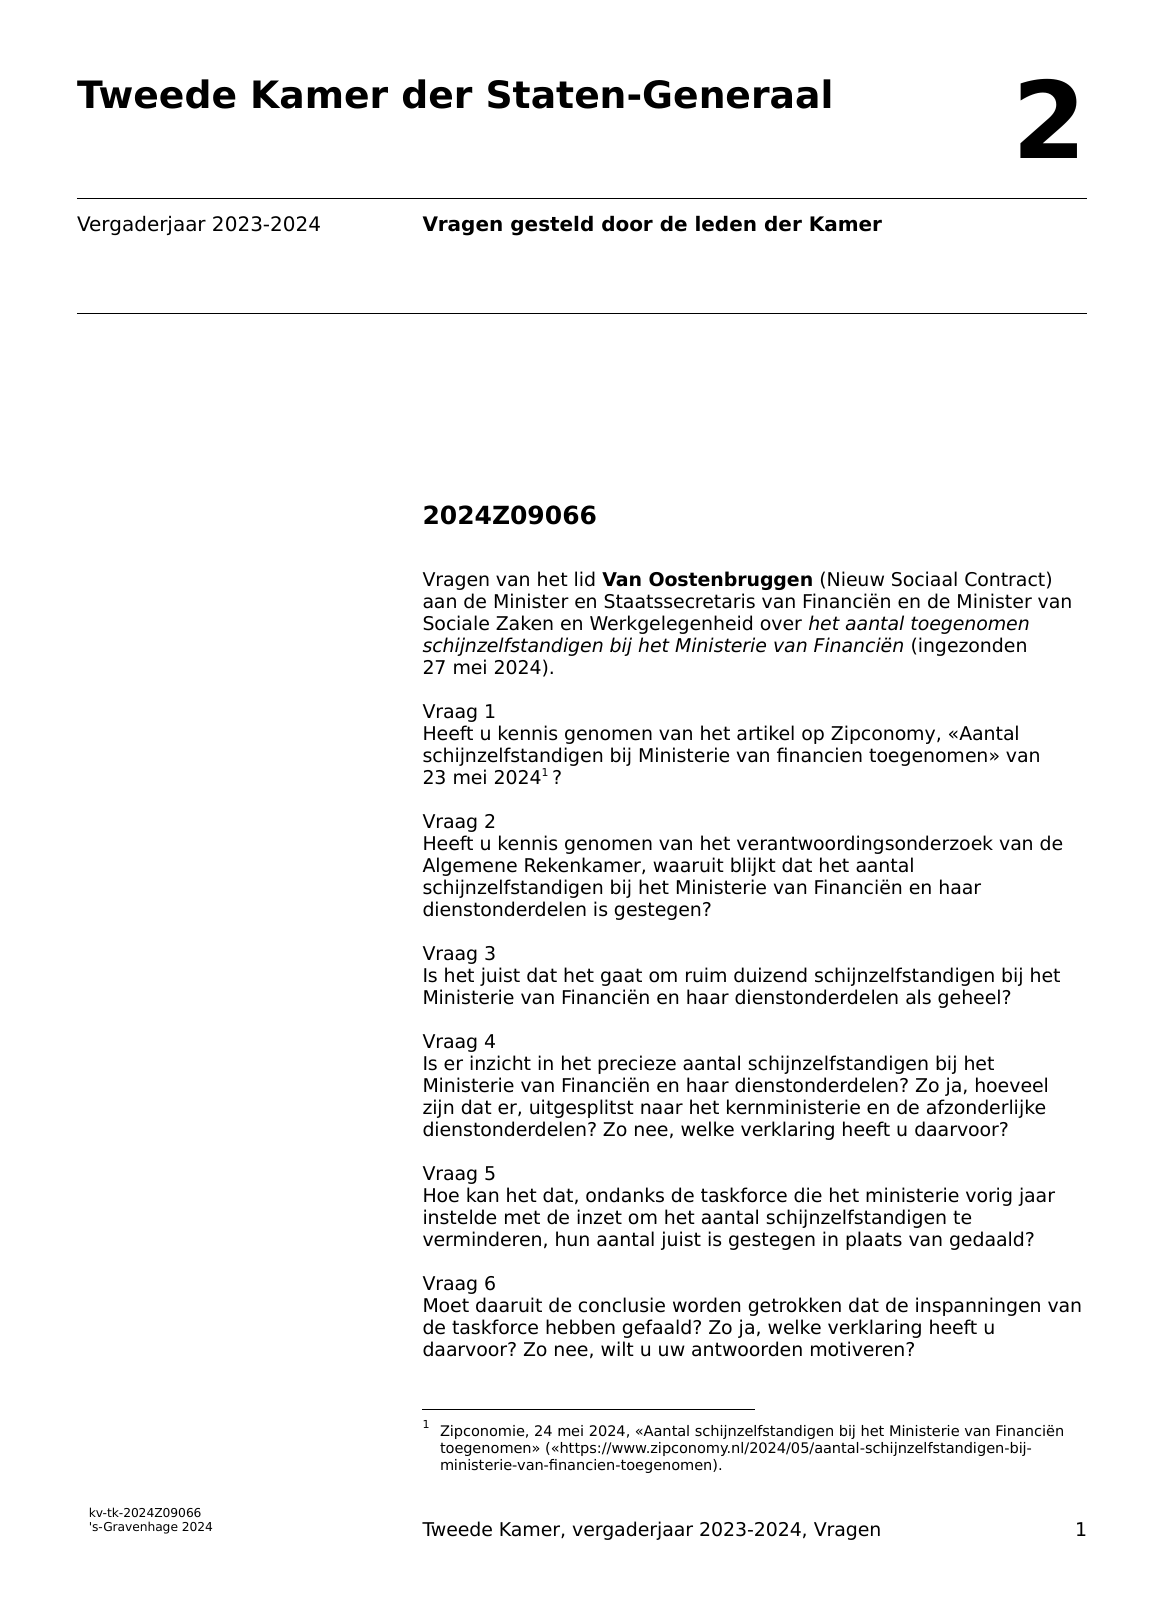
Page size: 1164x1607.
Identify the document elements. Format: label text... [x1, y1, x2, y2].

text Vraag 6 [422, 1273, 1087, 1295]
text Vraag 1 [422, 701, 1087, 723]
text 2024Z09066 [422, 501, 1087, 531]
table_cell Vragen gesteld door de leden der Kamer [422, 199, 1087, 313]
text Is het juist dat het gaat om ruim duizend schijnzelfstandigen bij het Ministerie van Financiën en haar dienstonderdelen als geheel? [422, 965, 1087, 1009]
text Zipconomie, 24 mei 2024, «Aantal schijnzelfstandigen bij het Ministerie van Financiën toegenomen» («https://www.zipconomy.nl/2024/05/aantal-schijnzelfstandigen-bij-ministerie-van-financien-toegenomen). [422, 1418, 1087, 1474]
text 's-Gravenhage 2024 [88, 1520, 323, 1534]
text Vraag 4 [422, 1031, 1087, 1053]
text Is er inzicht in het precieze aantal schijnzelfstandigen bij het Ministerie van Financiën en haar dienstonderdelen? Zo ja, hoeveel zijn dat er, uitgesplitst naar het kernministerie en de afzonderlijke dienstonderdelen? Zo nee, welke verklaring heeft u daarvoor? [422, 1053, 1087, 1141]
text Heeft u kennis genomen van het verantwoordingsonderzoek van de Algemene Rekenkamer, waaruit blijkt dat het aantal schijnzelfstandigen bij het Ministerie van Financiën en haar dienstonderdelen is gestegen? [422, 833, 1087, 921]
table_header 2 [886, 59, 1087, 198]
text Vragen van het lid Van Oostenbruggen (Nieuw Sociaal Contract) aan de Minister en Staatssecretaris van Financiën en de Minister van Sociale Zaken en Werkgelegenheid over het aantal toegenomen schijnzelfstandigen bij het Ministerie van Financiën (ingezonden 27 mei 2024). [422, 569, 1087, 679]
text kv-tk-2024Z09066 [88, 1506, 323, 1520]
table_cell Vergaderjaar 2023-2024 [77, 199, 422, 313]
text Vraag 3 [422, 943, 1087, 965]
text Hoe kan het dat, ondanks de taskforce die het ministerie vorig jaar instelde met de inzet om het aantal schijnzelfstandigen te verminderen, hun aantal juist is gestegen in plaats van gedaald? [422, 1185, 1087, 1251]
table_header Tweede Kamer der Staten-Generaal [77, 59, 886, 198]
text Moet daaruit de conclusie worden getrokken dat de inspanningen van de taskforce hebben gefaald? Zo ja, welke verklaring heeft u daarvoor? Zo nee, wilt u uw antwoorden motiveren? [422, 1295, 1087, 1361]
text Vraag 2 [422, 811, 1087, 833]
text Heeft u kennis genomen van het artikel op Zipconomy, «Aantal schijnzelfstandigen bij Ministerie van financien toegenomen» van 23 mei 2024? [422, 723, 1087, 789]
text Vraag 5 [422, 1163, 1087, 1185]
